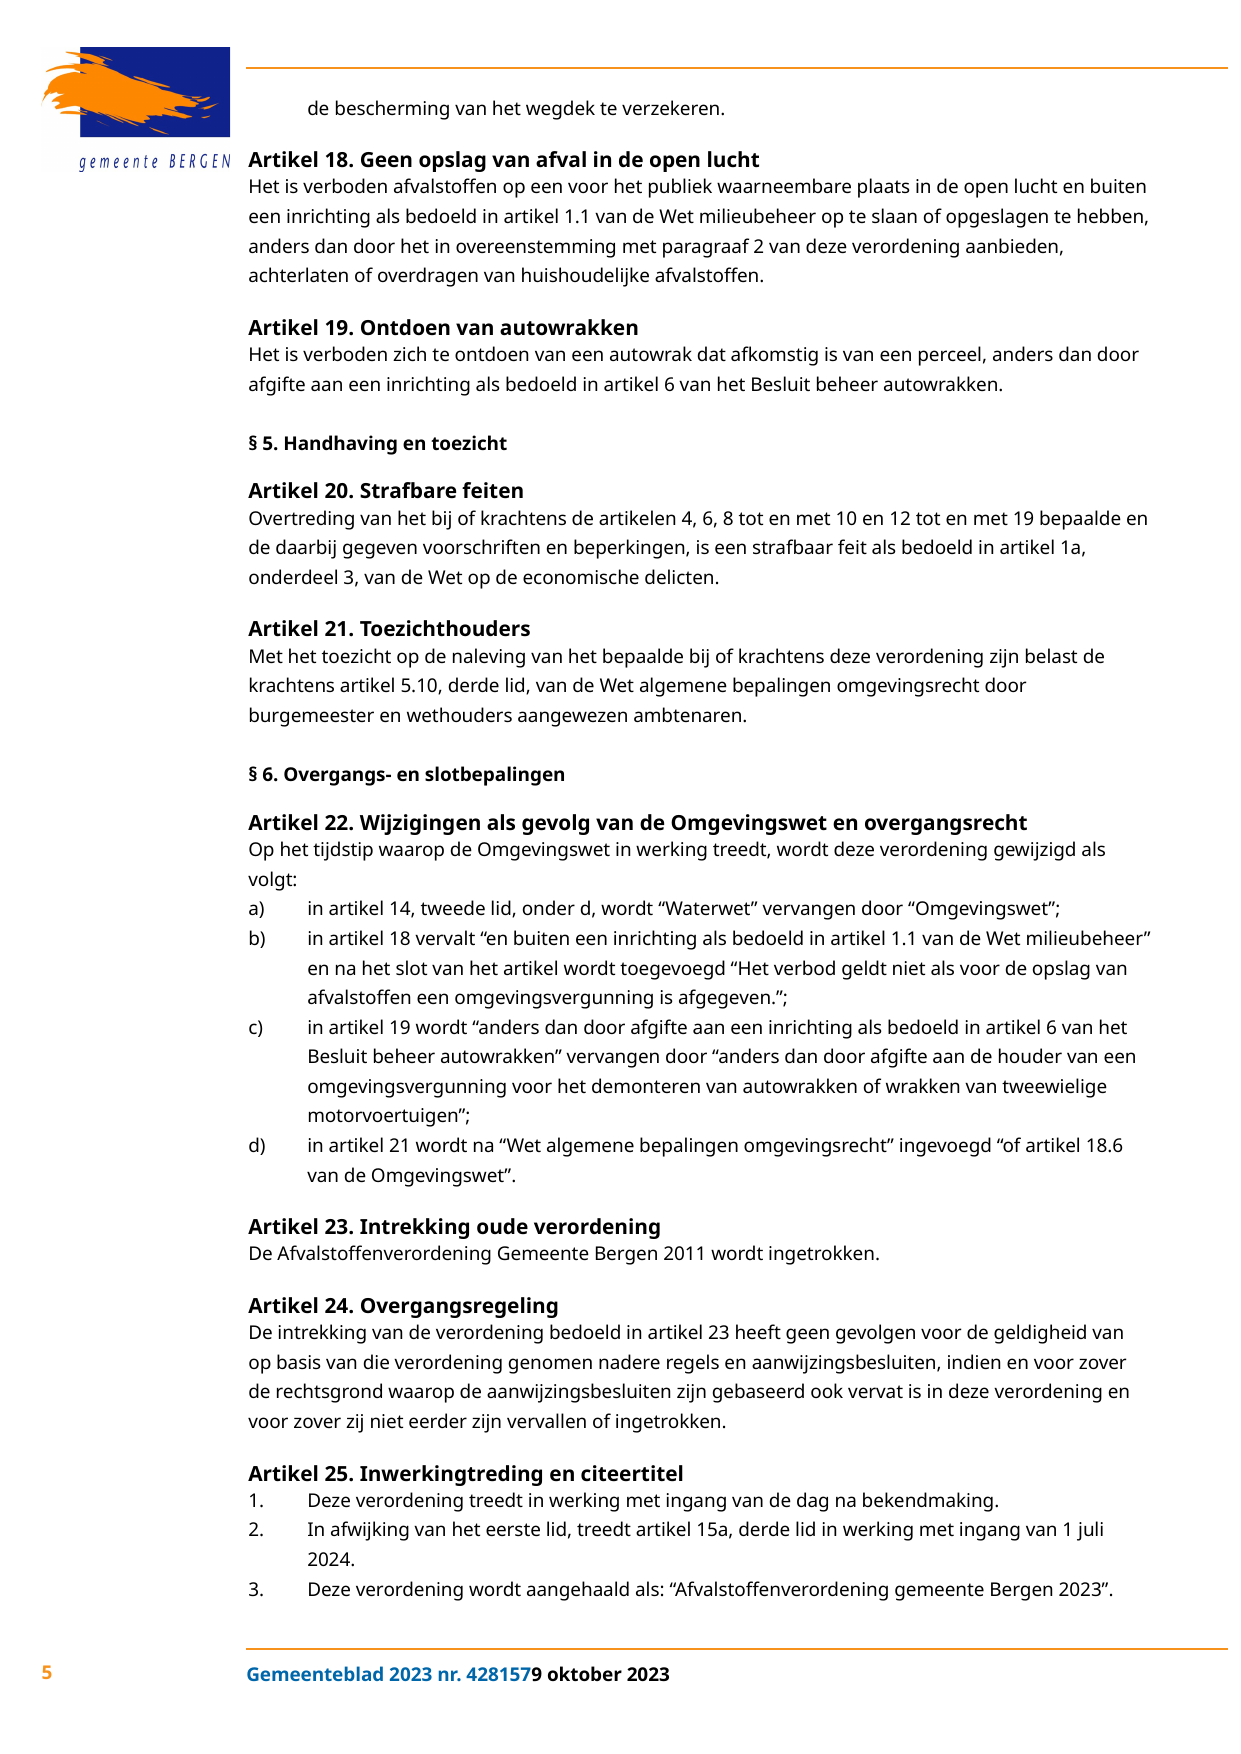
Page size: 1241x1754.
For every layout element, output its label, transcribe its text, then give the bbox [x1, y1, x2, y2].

list de bescherming van het wegdek te verzekeren. [248, 95, 1152, 121]
list in artikel 18 vervalt “en buiten een inrichting als bedoeld in artikel 1.1 van de Wet milieubeheer” en na het slot van het artikel wordt toegevoegd “Het verbod geldt niet als voor de opslag van afvalstoffen een omgevingsvergunning is afgegeven.”; [248, 925, 1152, 1010]
text De Afvalstoffenverordening Gemeente Bergen 2011 wordt ingetrokken. [248, 1241, 1152, 1266]
text § 6. Overgangs- en slotbepalingen [248, 761, 1152, 787]
text Met het toezicht op de naleving van het bepaalde bij of krachtens deze verordening zijn belast de krachtens artikel 5.10, derde lid, van de Wet algemene bepalingen omgevingsrecht door burgemeester en wethouders aangewezen ambtenaren. [248, 643, 1152, 728]
list In afwijking van het eerste lid, treedt artikel 15a, derde lid in werking met ingang van 1 juli 2024. [248, 1517, 1152, 1572]
text Het is verboden zich te ontdoen van een autowrak dat afkomstig is van een perceel, anders dan door afgifte aan een inrichting als bedoeld in artikel 6 van het Besluit beheer autowrakken. [248, 341, 1152, 397]
text De intrekking van de verordening bedoeld in artikel 23 heeft geen gevolgen voor de geldigheid van op basis van die verordening genomen nadere regels en aanwijzingsbesluiten, indien en voor zover de rechtsgrond waarop de aanwijzingsbesluiten zijn gebaseerd ook vervat is in deze verordening en voor zover zij niet eerder zijn vervallen of ingetrokken. [248, 1319, 1152, 1434]
picture [41, 47, 231, 172]
list in artikel 14, tweede lid, onder d, wordt “Waterwet” vervangen door “Omgevingswet”; [248, 896, 1152, 921]
text Artikel 22. Wijzigingen als gevolg van de Omgevingswet en overgangsrecht [248, 808, 1152, 836]
text Artikel 25. Inwerkingtreding en citeertitel [248, 1459, 1152, 1487]
text Artikel 21. Toezichthouders [248, 614, 1152, 643]
list Deze verordening treedt in werking met ingang van de dag na bekendmaking. [248, 1487, 1152, 1513]
list in artikel 19 wordt “anders dan door afgifte aan een inrichting als bedoeld in artikel 6 van het Besluit beheer autowrakken” vervangen door “anders dan door afgifte aan de houder van een omgevingsvergunning voor het demonteren van autowrakken of wrakken van tweewielige motorvoertuigen”; [248, 1014, 1152, 1128]
text Artikel 24. Overgangsregeling [248, 1291, 1152, 1319]
text Artikel 23. Intrekking oude verordening [248, 1212, 1152, 1241]
text Artikel 20. Strafbare feiten [248, 477, 1152, 505]
text Artikel 18. Geen opslag van afval in de open lucht [248, 145, 1152, 174]
list in artikel 21 wordt na “Wet algemene bepalingen omgevingsrecht” ingevoegd “of artikel 18.6 van de Omgevingswet”. [248, 1132, 1152, 1187]
list Deze verordening wordt aangehaald als: “Afvalstoffenverordening gemeente Bergen 2023”. [248, 1576, 1152, 1602]
text Overtreding van het bij of krachtens de artikelen 4, 6, 8 tot en met 10 en 12 tot en met 19 bepaalde en de daarbij gegeven voorschriften en beperkingen, is een strafbaar feit als bedoeld in artikel 1a, onderdeel 3, van de Wet op de economische delicten. [248, 505, 1152, 590]
text § 5. Handhaving en toezicht [248, 430, 1152, 456]
text Het is verboden afvalstoffen op een voor het publiek waarneembare plaats in de open lucht en buiten een inrichting als bedoeld in artikel 1.1 van de Wet milieubeheer op te slaan of opgeslagen te hebben, anders dan door het in overeenstemming met paragraaf 2 van deze verordening aanbieden, achterlaten of overdragen van huishoudelijke afvalstoffen. [248, 174, 1152, 288]
text Op het tijdstip waarop de Omgevingswet in werking treedt, wordt deze verordening gewijzigd als volgt: [248, 836, 1152, 892]
text Artikel 19. Ontdoen van autowrakken [248, 313, 1152, 341]
